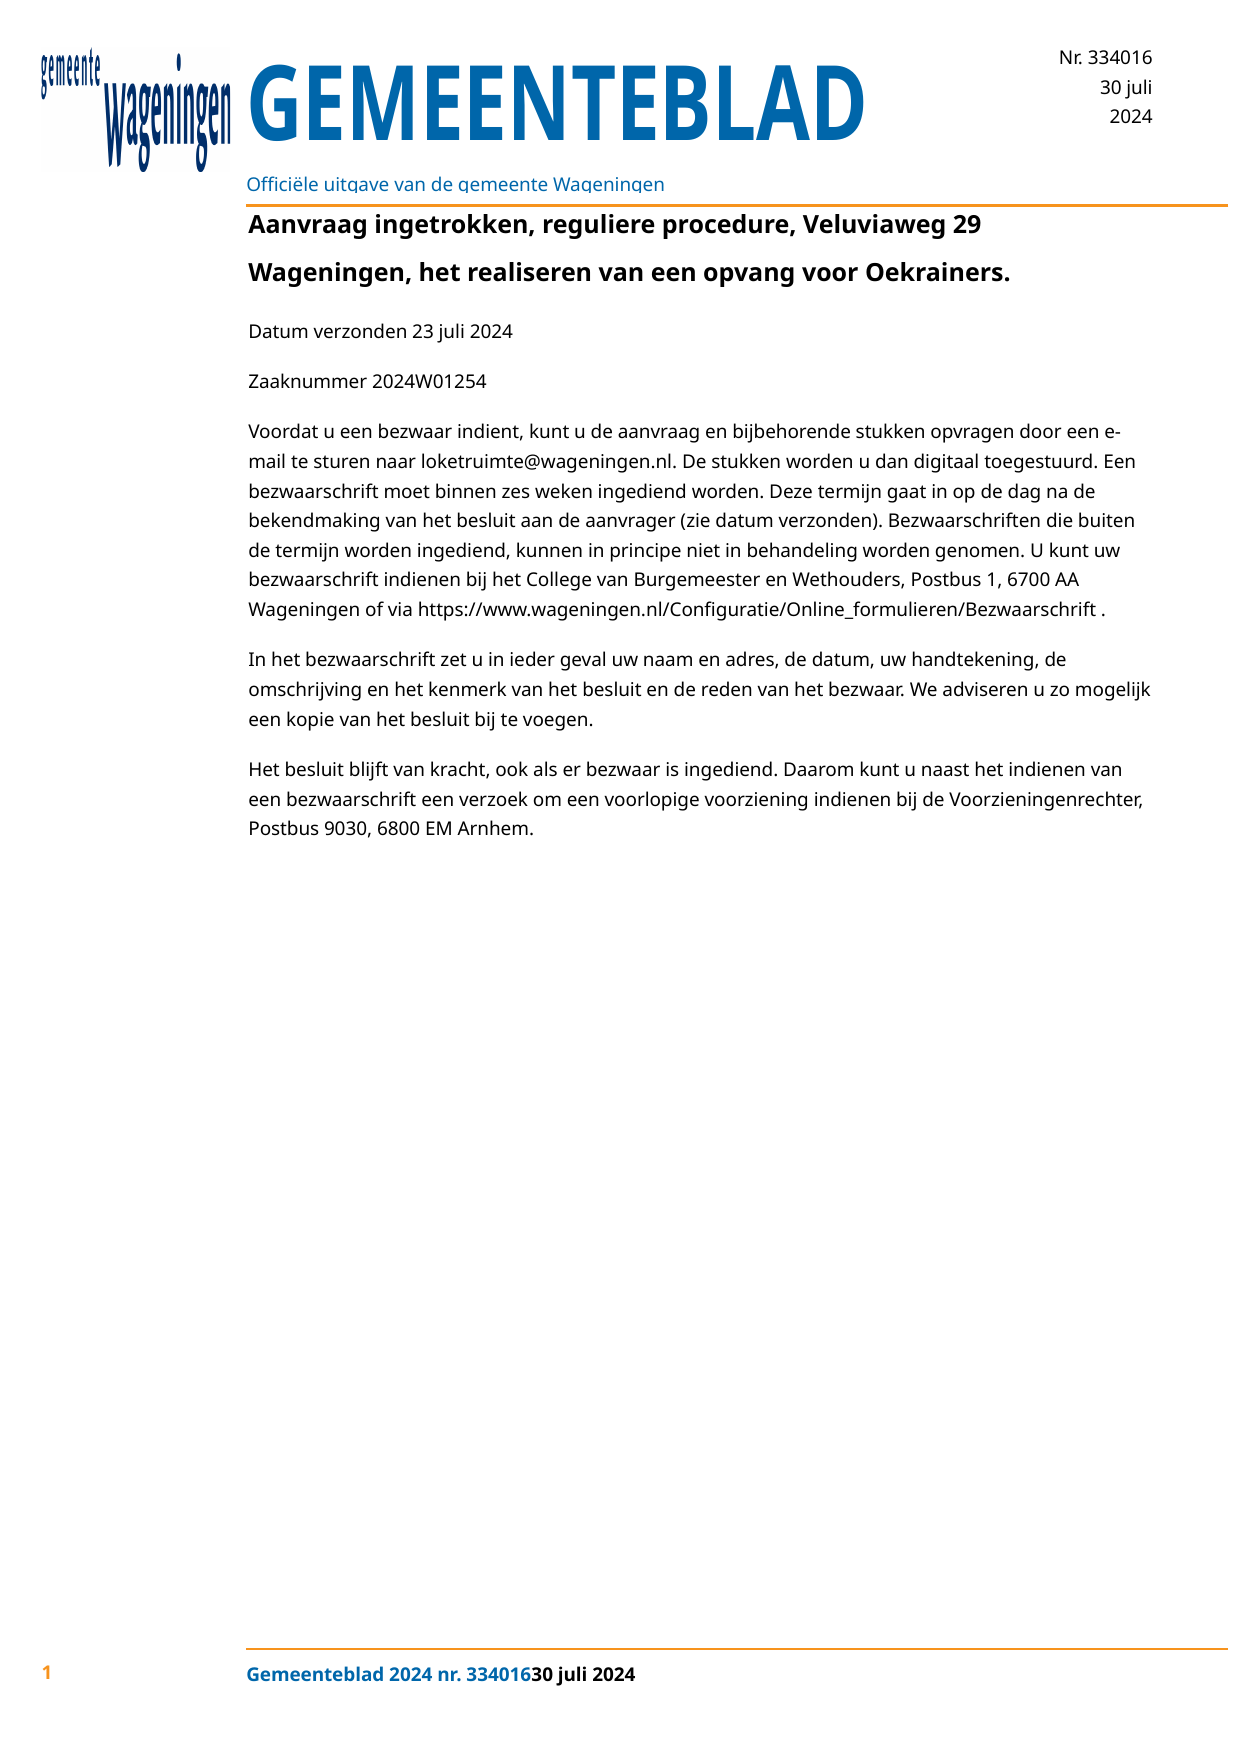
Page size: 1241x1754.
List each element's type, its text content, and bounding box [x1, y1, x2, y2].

text In het bezwaarschrift zet u in ieder geval uw naam en adres, de datum, uw handtekening, de omschrijving en het kenmerk van het besluit en de reden van het bezwaar. We adviseren u zo mogelijk een kopie van het besluit bij te voegen. [248, 647, 1152, 732]
text Aanvraag ingetrokken, reguliere procedure, Veluviaweg 29 Wageningen, het realiseren van een opvang voor Oekrainers. [248, 207, 1152, 288]
text Zaaknummer 2024W01254 [248, 368, 1152, 394]
text Datum verzonden 23 juli 2024 [248, 318, 1152, 344]
picture [41, 47, 231, 172]
text Het besluit blijft van kracht, ook als er bezwaar is ingediend. Daarom kunt u naast het indienen van een bezwaarschrift een verzoek om een voorlopige voorziening indienen bij de Voorzieningenrechter, Postbus 9030, 6800 EM Arnhem. [248, 756, 1152, 841]
text Voordat u een bezwaar indient, kunt u de aanvraag en bijbehorende stukken opvragen door een e-mail te sturen naar loketruimte@wageningen.nl. De stukken worden u dan digitaal toegestuurd. Een bezwaarschrift moet binnen zes weken ingediend worden. Deze termijn gaat in op de dag na de bekendmaking van het besluit aan de aanvrager (zie datum verzonden). Bezwaarschriften die buiten de termijn worden ingediend, kunnen in principe niet in behandeling worden genomen. U kunt uw bezwaarschrift indienen bij het College van Burgemeester en Wethouders, Postbus 1, 6700 AA Wageningen of via https://www.wageningen.nl/Configuratie/Online_formulieren/Bezwaarschrift . [248, 419, 1152, 622]
